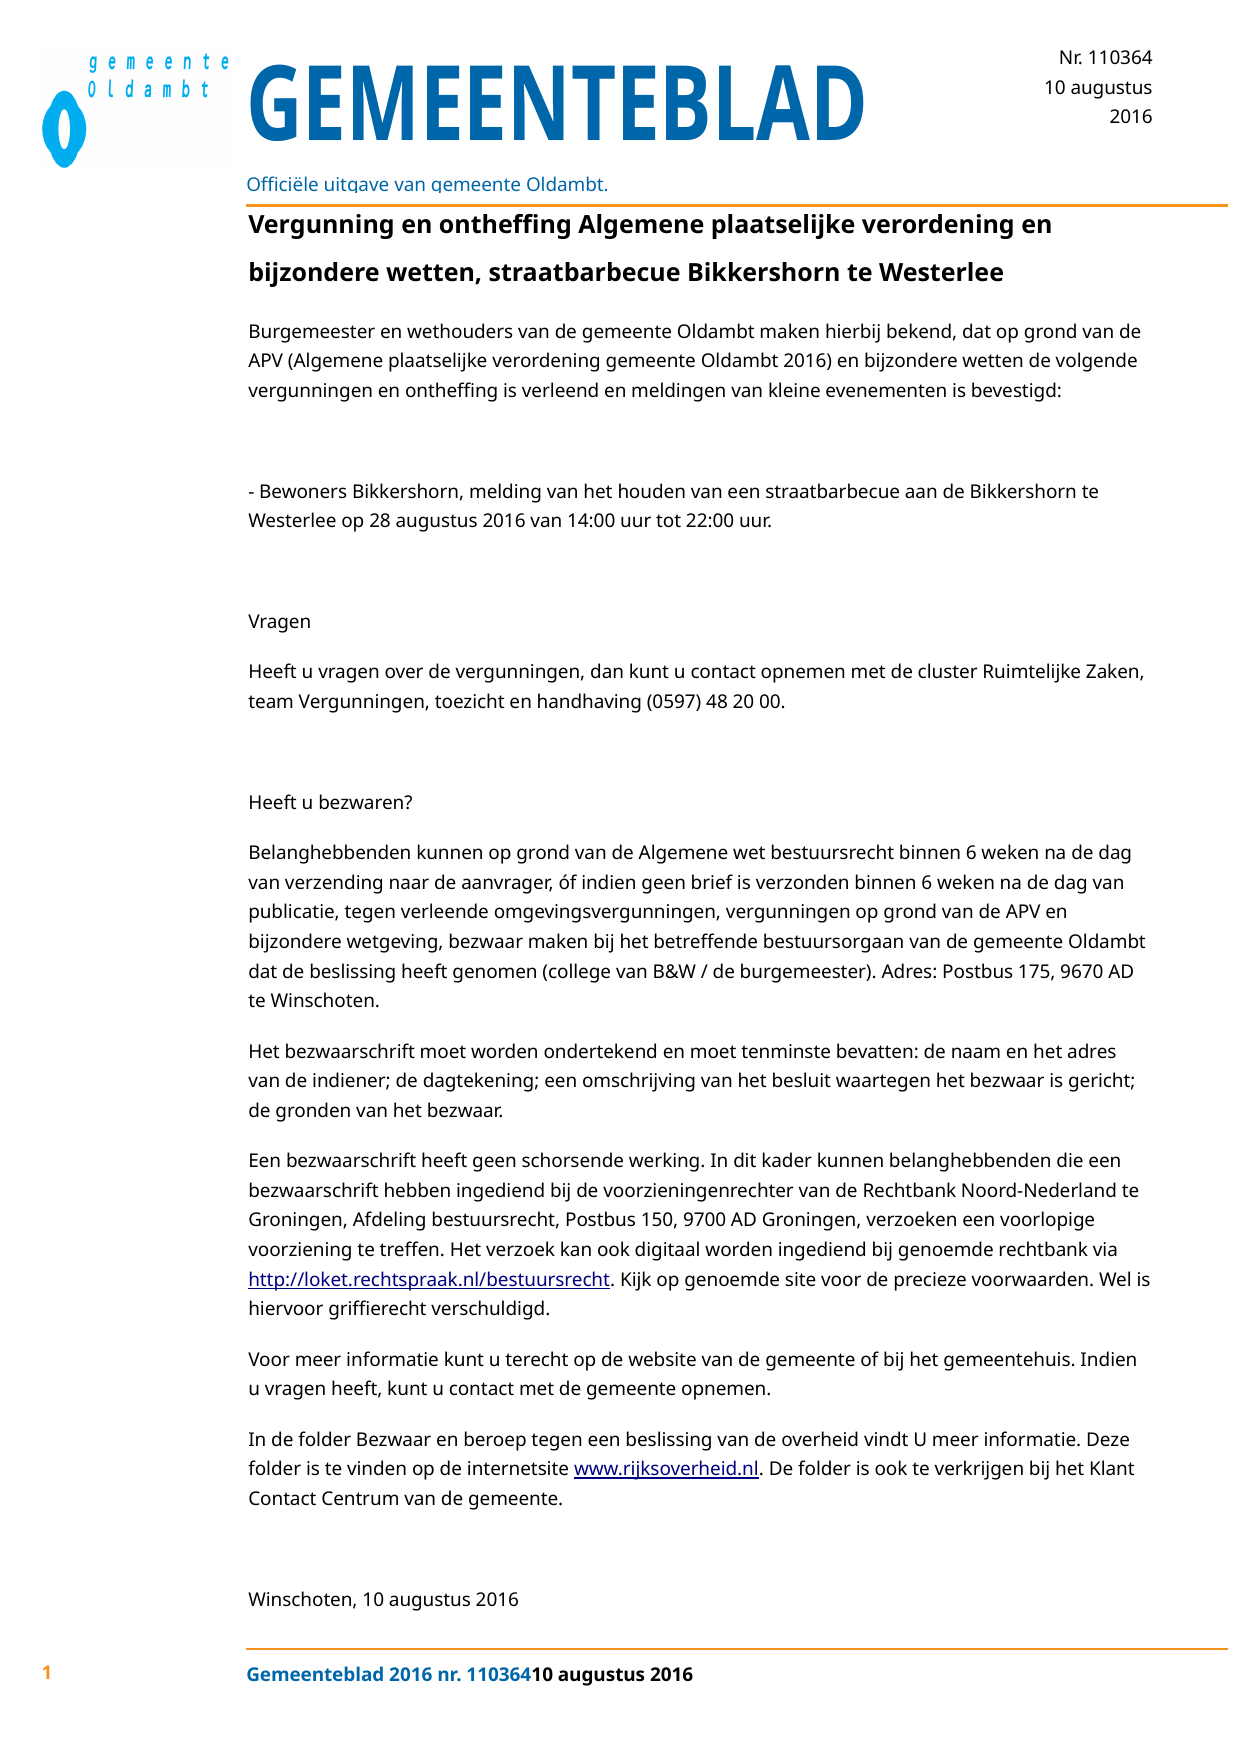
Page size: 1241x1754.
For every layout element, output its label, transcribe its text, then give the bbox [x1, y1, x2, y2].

text Belanghebbenden kunnen op grond van de Algemene wet bestuursrecht binnen 6 weken na de dag van verzending naar de aanvrager, óf indien geen brief is verzonden binnen 6 weken na de dag van publicatie, tegen verleende omgevingsvergunningen, vergunningen op grond van de APV en bijzondere wetgeving, bezwaar maken bij het betreffende bestuursorgaan van de gemeente Oldambt dat de beslissing heeft genomen (college van B&W / de burgemeester). Adres: Postbus 175, 9670 AD te Winschoten. [248, 839, 1152, 1013]
text Vragen [248, 608, 1152, 634]
text Heeft u bezwaren? [248, 789, 1152, 815]
text Voor meer informatie kunt u terecht op de website van de gemeente of bij het gemeentehuis. Indien u vragen heeft, kunt u contact met de gemeente opnemen. [248, 1346, 1152, 1401]
text In de folder Bezwaar en beroep tegen een beslissing van de overheid vindt U meer informatie. Deze folder is te vinden op de internetsite www.rijksoverheid.nl. De folder is ook te verkrijgen bij het Klant Contact Centrum van de gemeente. [248, 1426, 1152, 1511]
text Heeft u vragen over de vergunningen, dan kunt u contact opnemen met de cluster Ruimtelijke Zaken, team Vergunningen, toezicht en handhaving (0597) 48 20 00. [248, 659, 1152, 714]
text Het bezwaarschrift moet worden ondertekend en moet tenminste bevatten: de naam en het adres van de indiener; de dagtekening; een omschrijving van het besluit waartegen het bezwaar is gericht; de gronden van het bezwaar. [248, 1038, 1152, 1123]
text Burgemeester en wethouders van de gemeente Oldambt maken hierbij bekend, dat op grond van de APV (Algemene plaatselijke verordening gemeente Oldambt 2016) en bijzondere wetten de volgende vergunningen en ontheffing is verleend en meldingen van kleine evenementen is bevestigd: [248, 318, 1152, 403]
picture [41, 47, 231, 172]
text Vergunning en ontheffing Algemene plaatselijke verordening en bijzondere wetten, straatbarbecue Bikkershorn te Westerlee [248, 207, 1152, 288]
text Een bezwaarschrift heeft geen schorsende werking. In dit kader kunnen belanghebbenden die een bezwaarschrift hebben ingediend bij de voorzieningenrechter van de Rechtbank Noord-Nederland te Groningen, Afdeling bestuursrecht, Postbus 150, 9700 AD Groningen, verzoeken een voorlopige voorziening te treffen. Het verzoek kan ook digitaal worden ingediend bij genoemde rechtbank via http://loket.rechtspraak.nl/bestuursrecht. Kijk op genoemde site voor de precieze voorwaarden. Wel is hiervoor griffierecht verschuldigd. [248, 1147, 1152, 1321]
text - Bewoners Bikkershorn, melding van het houden van een straatbarbecue aan de Bikkershorn te Westerlee op 28 augustus 2016 van 14:00 uur tot 22:00 uur. [248, 478, 1152, 533]
text Winschoten, 10 augustus 2016 [248, 1586, 1152, 1612]
